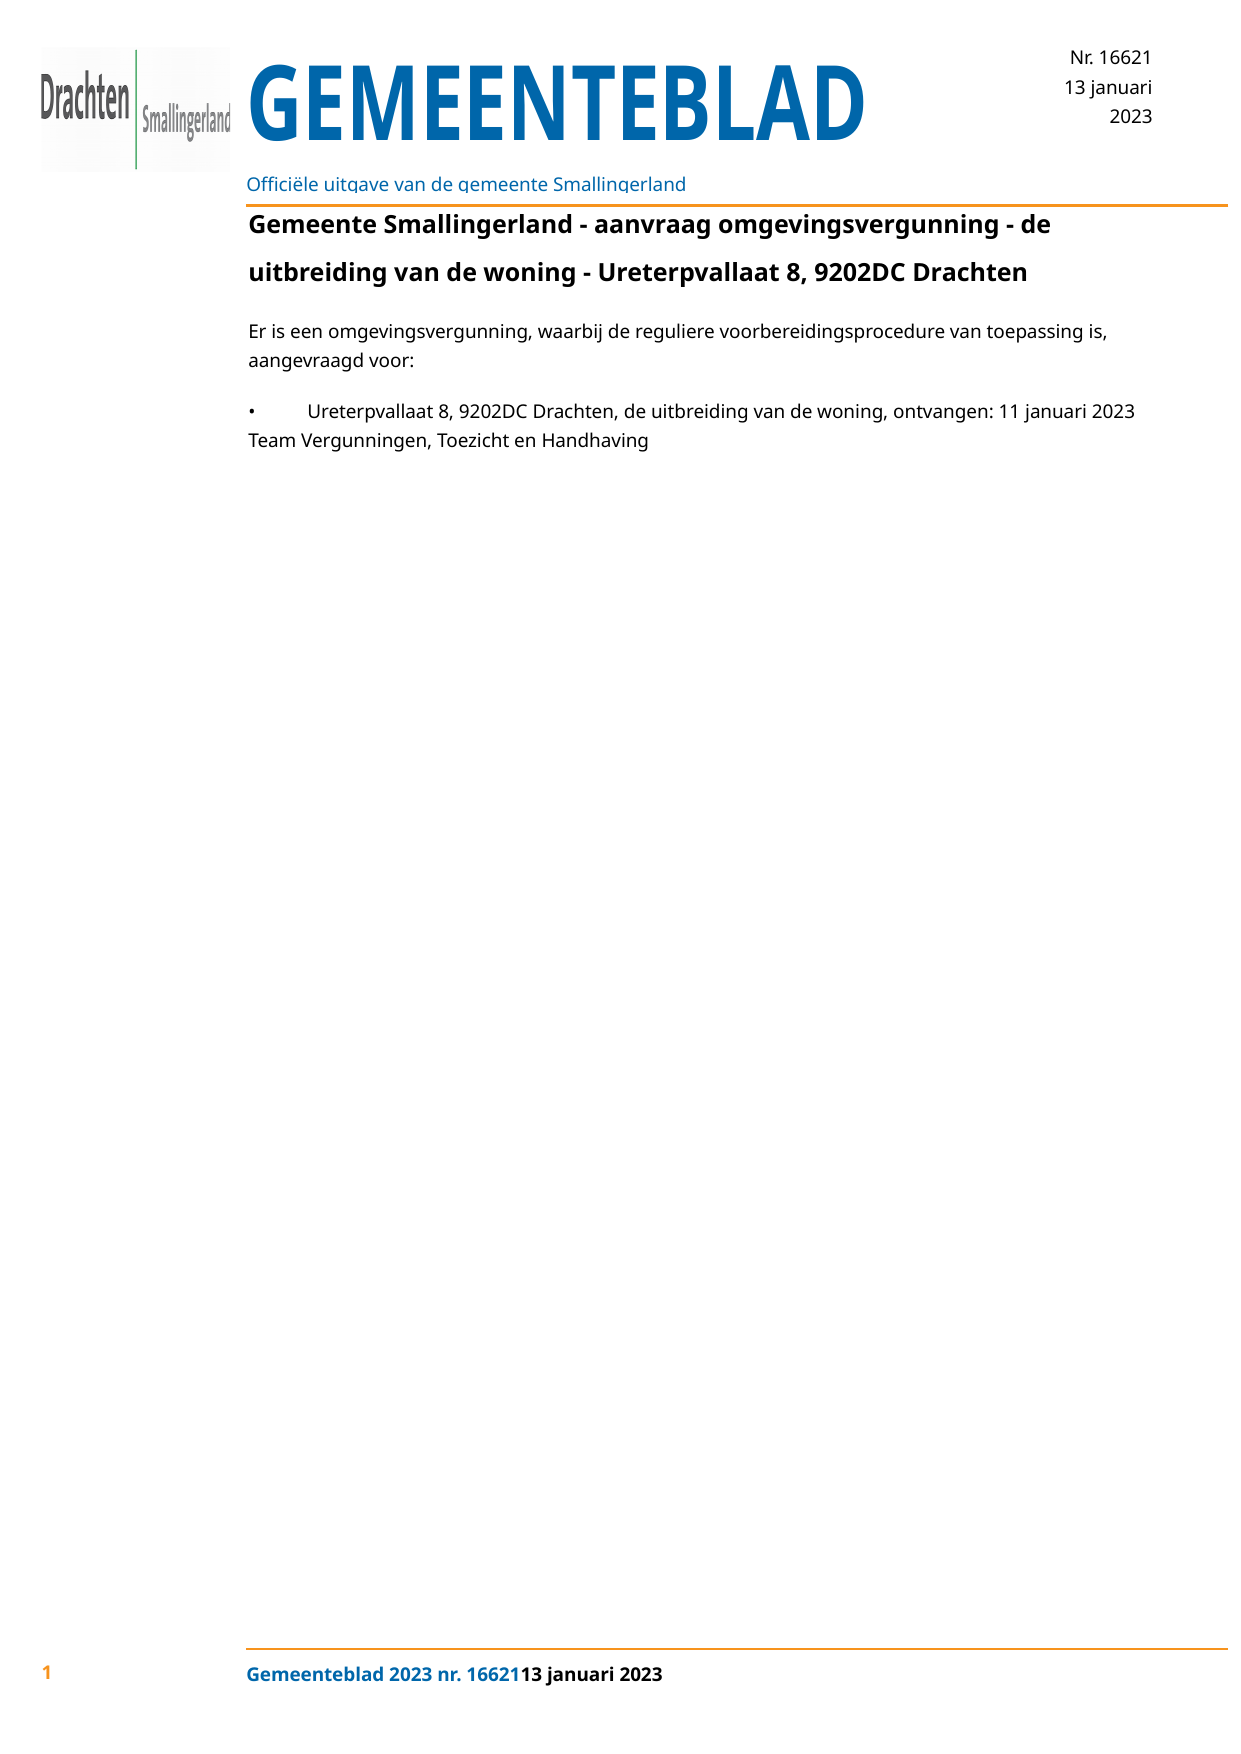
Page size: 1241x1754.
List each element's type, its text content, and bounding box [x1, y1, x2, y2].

text Er is een omgevingsvergunning, waarbij de reguliere voorbereidingsprocedure van toepassing is, aangevraagd voor: [248, 318, 1152, 373]
picture [41, 47, 231, 172]
text Team Vergunningen, Toezicht en Handhaving [248, 427, 1152, 453]
list Ureterpvallaat 8, 9202DC Drachten, de uitbreiding van de woning, ontvangen: 11 januari 2023 [248, 398, 1152, 424]
text Gemeente Smallingerland - aanvraag omgevingsvergunning - de uitbreiding van de woning - Ureterpvallaat 8, 9202DC Drachten [248, 207, 1152, 288]
